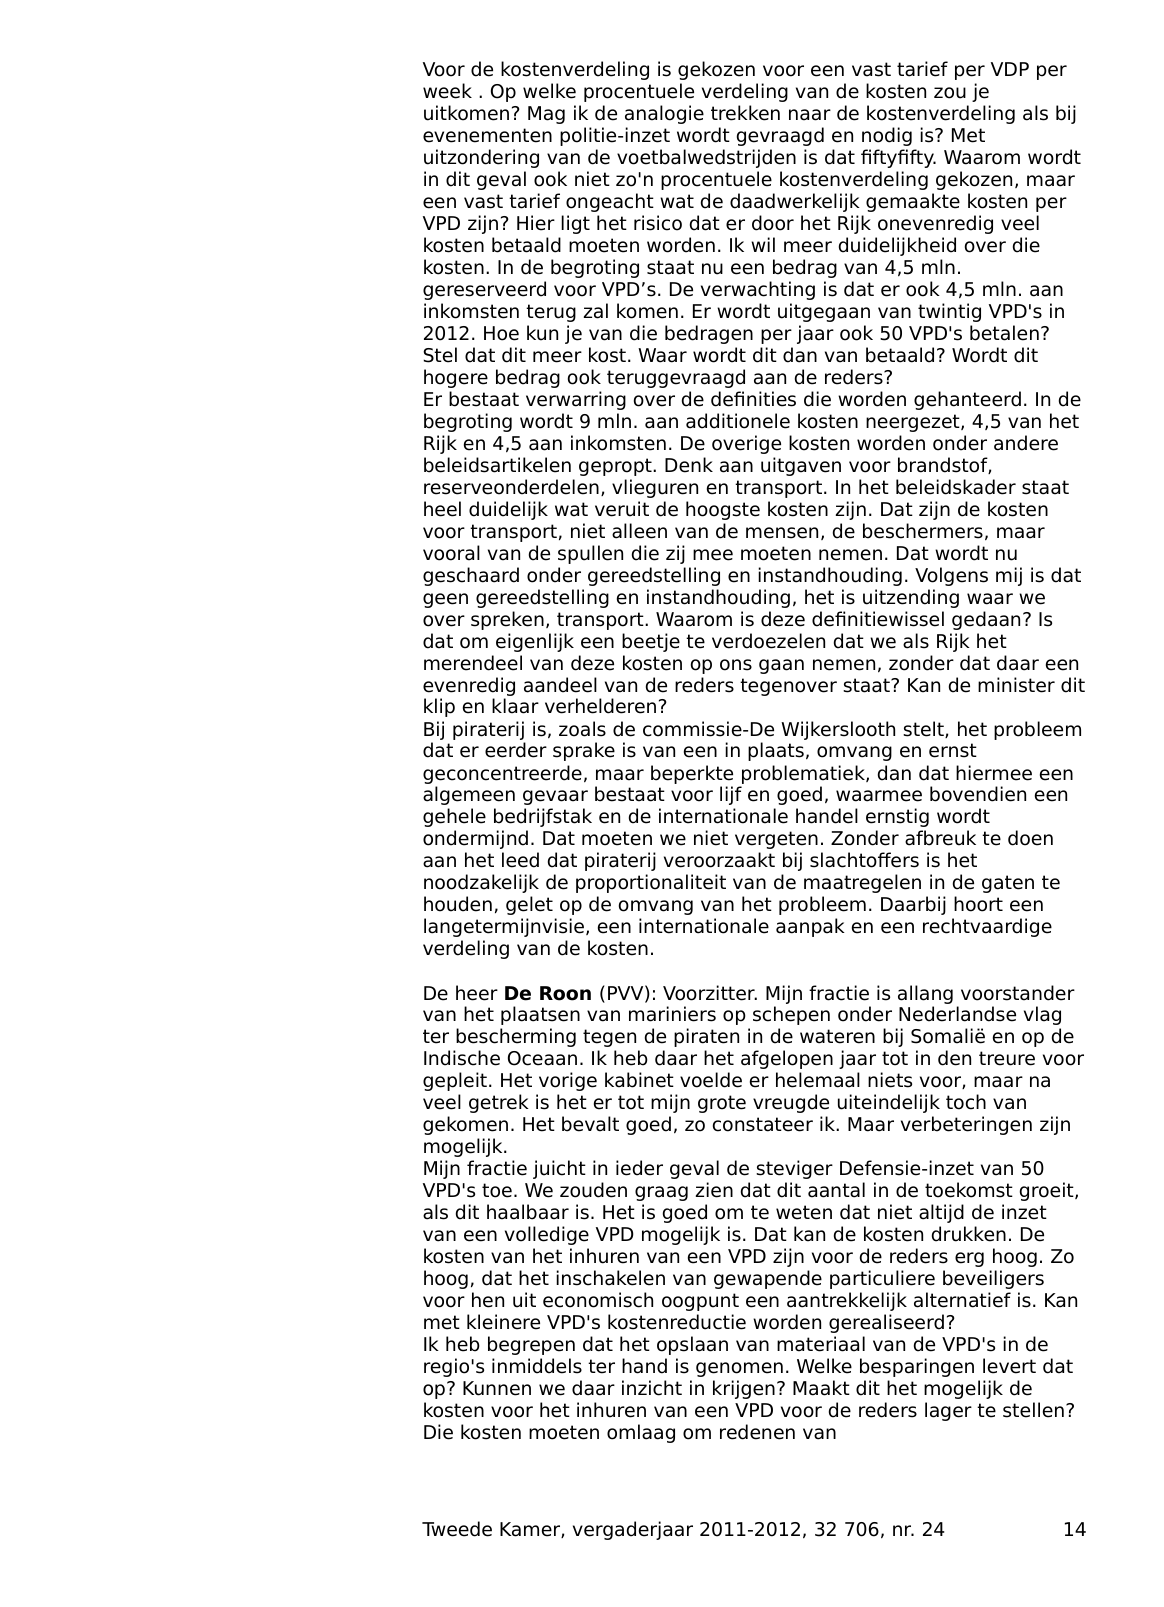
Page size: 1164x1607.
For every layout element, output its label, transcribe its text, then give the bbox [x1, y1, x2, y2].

text Er bestaat verwarring over de definities die worden gehanteerd. In de begroting wordt 9 mln. aan additionele kosten neergezet, 4,5 van het Rijk en 4,5 aan inkomsten. De overige kosten worden onder andere beleidsartikelen gepropt. Denk aan uitgaven voor brandstof, reserveonderdelen, vlieguren en transport. In het beleidskader staat heel duidelijk wat veruit de hoogste kosten zijn. Dat zijn de kosten voor transport, niet alleen van de mensen, de beschermers, maar vooral van de spullen die zij mee moeten nemen. Dat wordt nu geschaard onder gereedstelling en instandhouding. Volgens mij is dat geen gereedstelling en instandhouding, het is uitzending waar we over spreken, transport. Waarom is deze definitiewissel gedaan? Is dat om eigenlijk een beetje te verdoezelen dat we als Rijk het merendeel van deze kosten op ons gaan nemen, zonder dat daar een evenredig aandeel van de reders tegenover staat? Kan de minister dit klip en klaar verhelderen? [422, 389, 1087, 718]
text Ik heb begrepen dat het opslaan van materiaal van de VPD's in de regio's inmiddels ter hand is genomen. Welke besparingen levert dat op? Kunnen we daar inzicht in krijgen? Maakt dit het mogelijk de kosten voor het inhuren van een VPD voor de reders lager te stellen? Die kosten moeten omlaag om redenen van [422, 1334, 1087, 1444]
text Mijn fractie juicht in ieder geval de steviger Defensie-inzet van 50 VPD's toe. We zouden graag zien dat dit aantal in de toekomst groeit, als dit haalbaar is. Het is goed om te weten dat niet altijd de inzet van een volledige VPD mogelijk is. Dat kan de kosten drukken. De kosten van het inhuren van een VPD zijn voor de reders erg hoog. Zo hoog, dat het inschakelen van gewapende particuliere beveiligers voor hen uit economisch oogpunt een aantrekkelijk alternatief is. Kan met kleinere VPD's kostenreductie worden gerealiseerd? [422, 1158, 1087, 1334]
text Voor de kostenverdeling is gekozen voor een vast tarief per VDP per week . Op welke procentuele verdeling van de kosten zou je uitkomen? Mag ik de analogie trekken naar de kostenverdeling als bij evenementen politie-inzet wordt gevraagd en nodig is? Met uitzondering van de voetbalwedstrijden is dat fiftyfifty. Waarom wordt in dit geval ook niet zo'n procentuele kostenverdeling gekozen, maar een vast tarief ongeacht wat de daadwerkelijk gemaakte kosten per VPD zijn? Hier ligt het risico dat er door het Rijk onevenredig veel kosten betaald moeten worden. Ik wil meer duidelijkheid over die kosten. In de begroting staat nu een bedrag van 4,5 mln. gereserveerd voor VPD’s. De verwachting is dat er ook 4,5 mln. aan inkomsten terug zal komen. Er wordt uitgegaan van twintig VPD's in 2012. Hoe kun je van die bedragen per jaar ook 50 VPD's betalen? Stel dat dit meer kost. Waar wordt dit dan van betaald? Wordt dit hogere bedrag ook teruggevraagd aan de reders? [422, 59, 1087, 389]
text De heer De Roon (PVV): Voorzitter. Mijn fractie is allang voorstander van het plaatsen van mariniers op schepen onder Nederlandse vlag ter bescherming tegen de piraten in de wateren bij Somalië en op de Indische Oceaan. Ik heb daar het afgelopen jaar tot in den treure voor gepleit. Het vorige kabinet voelde er helemaal niets voor, maar na veel getrek is het er tot mijn grote vreugde uiteindelijk toch van gekomen. Het bevalt goed, zo constateer ik. Maar verbeteringen zijn mogelijk. [422, 982, 1087, 1158]
text Bij piraterij is, zoals de commissie-De Wijkerslooth stelt, het probleem dat er eerder sprake is van een in plaats, omvang en ernst geconcentreerde, maar beperkte problematiek, dan dat hiermee een algemeen gevaar bestaat voor lijf en goed, waarmee bovendien een gehele bedrijfstak en de internationale handel ernstig wordt ondermijnd. Dat moeten we niet vergeten. Zonder afbreuk te doen aan het leed dat piraterij veroorzaakt bij slachtoffers is het noodzakelijk de proportionaliteit van de maatregelen in de gaten te houden, gelet op de omvang van het probleem. Daarbij hoort een langetermijnvisie, een internationale aanpak en een rechtvaardige verdeling van de kosten. [422, 718, 1087, 960]
